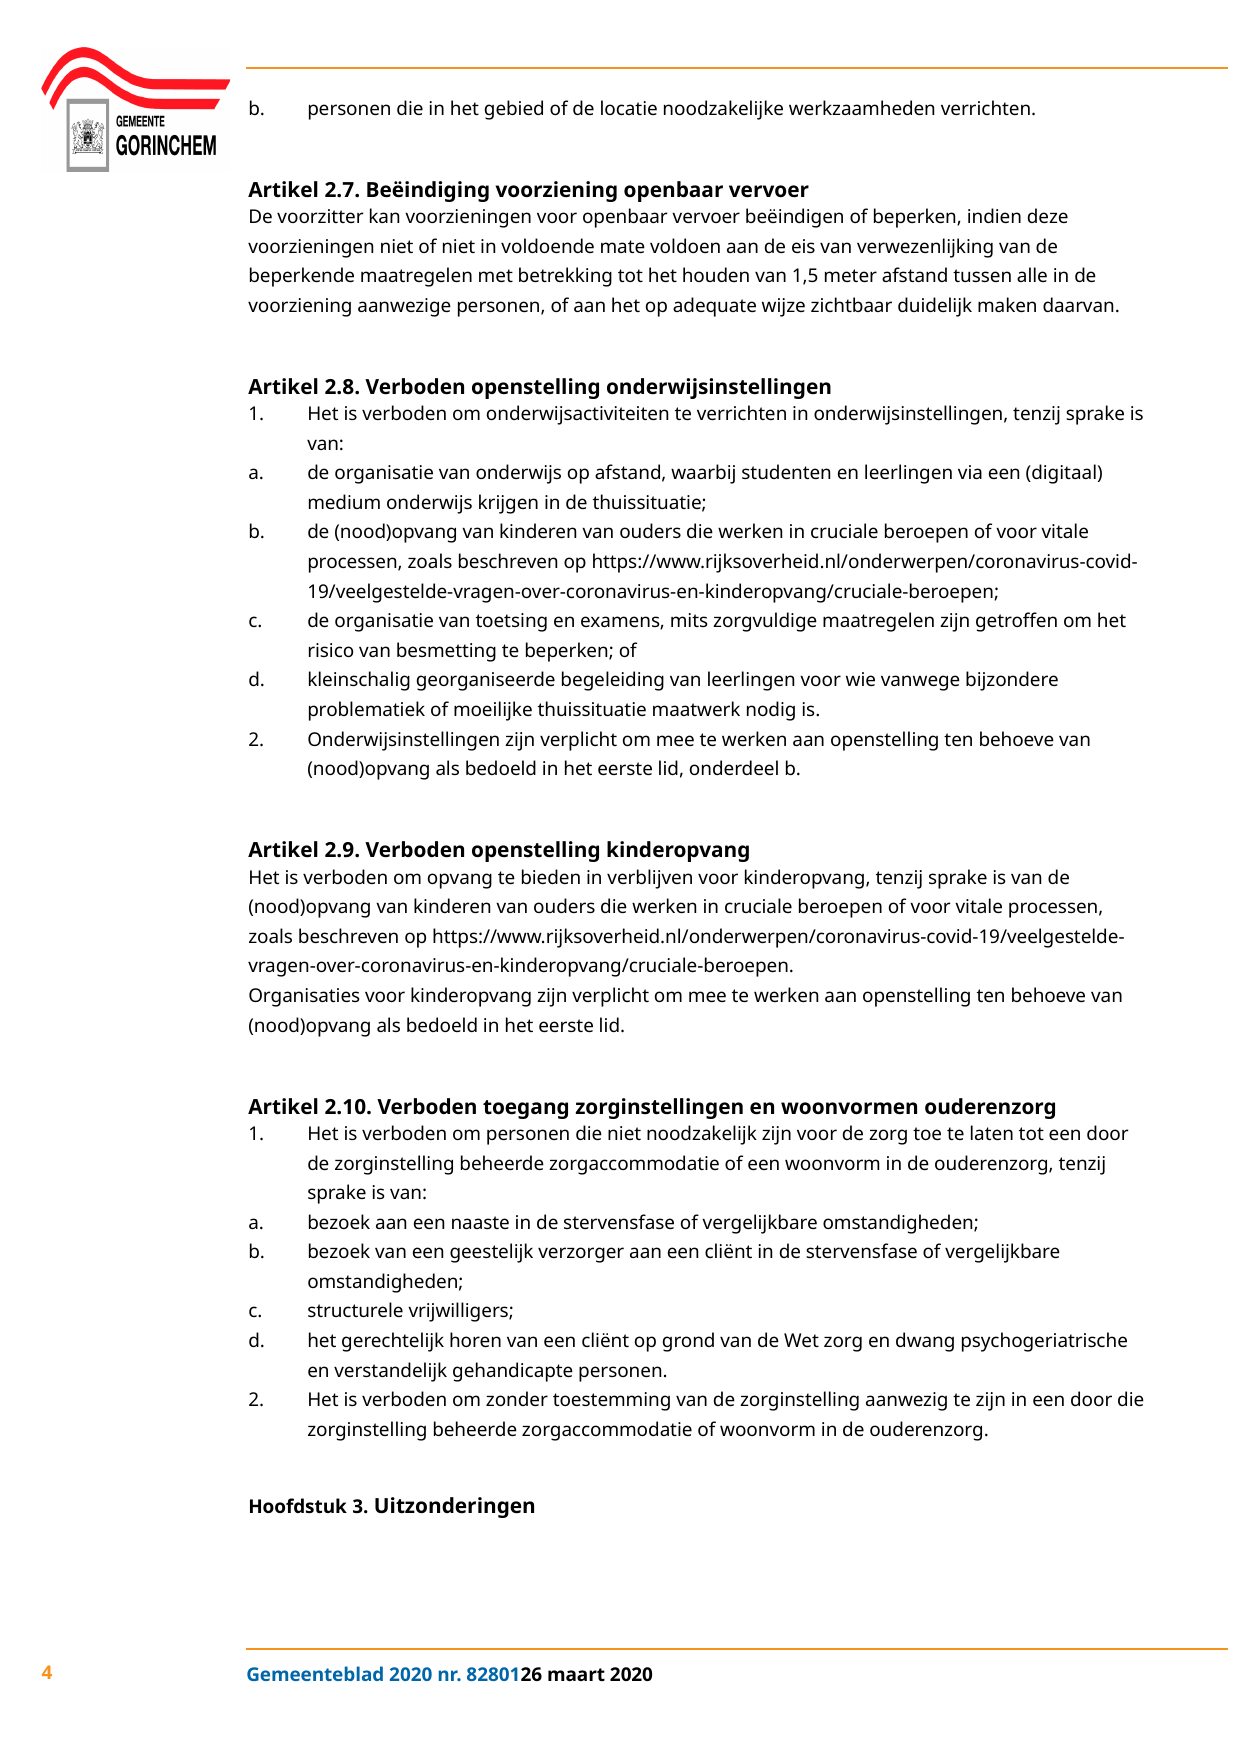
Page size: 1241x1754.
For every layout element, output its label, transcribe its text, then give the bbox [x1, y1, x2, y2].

list Onderwijsinstellingen zijn verplicht om mee te werken aan openstelling ten behoeve van (nood)opvang als bedoeld in het eerste lid, onderdeel b. [248, 726, 1152, 781]
picture [41, 47, 231, 172]
list structurele vrijwilligers; [248, 1298, 1152, 1323]
list bezoek aan een naaste in de stervensfase of vergelijkbare omstandigheden; [248, 1209, 1152, 1235]
list personen die in het gebied of de locatie noodzakelijke werkzaamheden verrichten. [248, 95, 1152, 121]
text Het is verboden om opvang te bieden in verblijven voor kinderopvang, tenzij sprake is van de (nood)opvang van kinderen van ouders die werken in cruciale beroepen of voor vitale processen, zoals beschreven op https://www.rijksoverheid.nl/onderwerpen/coronavirus-covid-19/veelgestelde-vragen-over-coronavirus-en-kinderopvang/cruciale-beroepen. [248, 864, 1152, 978]
text Artikel 2.10. Verboden toegang zorginstellingen en woonvormen ouderenzorg [248, 1092, 1152, 1120]
list kleinschalig georganiseerde begeleiding van leerlingen voor wie vanwege bijzondere problematiek of moeilijke thuissituatie maatwerk nodig is. [248, 667, 1152, 722]
list de organisatie van onderwijs op afstand, waarbij studenten en leerlingen via een (digitaal) medium onderwijs krijgen in de thuissituatie; [248, 459, 1152, 515]
list Het is verboden om onderwijsactiviteiten te verrichten in onderwijsinstellingen, tenzij sprake is van: [248, 400, 1152, 456]
text Artikel 2.8. Verboden openstelling onderwijsinstellingen [248, 372, 1152, 400]
list Het is verboden om personen die niet noodzakelijk zijn voor de zorg toe te laten tot een door de zorginstelling beheerde zorgaccommodatie of een woonvorm in de ouderenzorg, tenzij sprake is van: [248, 1120, 1152, 1205]
list bezoek van een geestelijk verzorger aan een cliënt in de stervensfase of vergelijkbare omstandigheden; [248, 1238, 1152, 1294]
text Hoofdstuk 3. Uitzonderingen [248, 1491, 1152, 1520]
text Organisaties voor kinderopvang zijn verplicht om mee te werken aan openstelling ten behoeve van (nood)opvang als bedoeld in het eerste lid. [248, 982, 1152, 1037]
text Artikel 2.9. Verboden openstelling kinderopvang [248, 835, 1152, 864]
list de (nood)opvang van kinderen van ouders die werken in cruciale beroepen of voor vitale processen, zoals beschreven op https://www.rijksoverheid.nl/onderwerpen/coronavirus-covid-19/veelgestelde-vragen-over-coronavirus-en-kinderopvang/cruciale-beroepen; [248, 519, 1152, 604]
list Het is verboden om zonder toestemming van de zorginstelling aanwezig te zijn in een door die zorginstelling beheerde zorgaccommodatie of woonvorm in de ouderenzorg. [248, 1386, 1152, 1442]
text Artikel 2.7. Beëindiging voorziening openbaar vervoer [248, 175, 1152, 203]
list de organisatie van toetsing en examens, mits zorgvuldige maatregelen zijn getroffen om het risico van besmetting te beperken; of [248, 607, 1152, 663]
text De voorzitter kan voorzieningen voor openbaar vervoer beëindigen of beperken, indien deze voorzieningen niet of niet in voldoende mate voldoen aan de eis van verwezenlijking van de beperkende maatregelen met betrekking tot het houden van 1,5 meter afstand tussen alle in de voorziening aanwezige personen, of aan het op adequate wijze zichtbaar duidelijk maken daarvan. [248, 203, 1152, 318]
list het gerechtelijk horen van een cliënt op grond van de Wet zorg en dwang psychogeriatrische en verstandelijk gehandicapte personen. [248, 1327, 1152, 1383]
